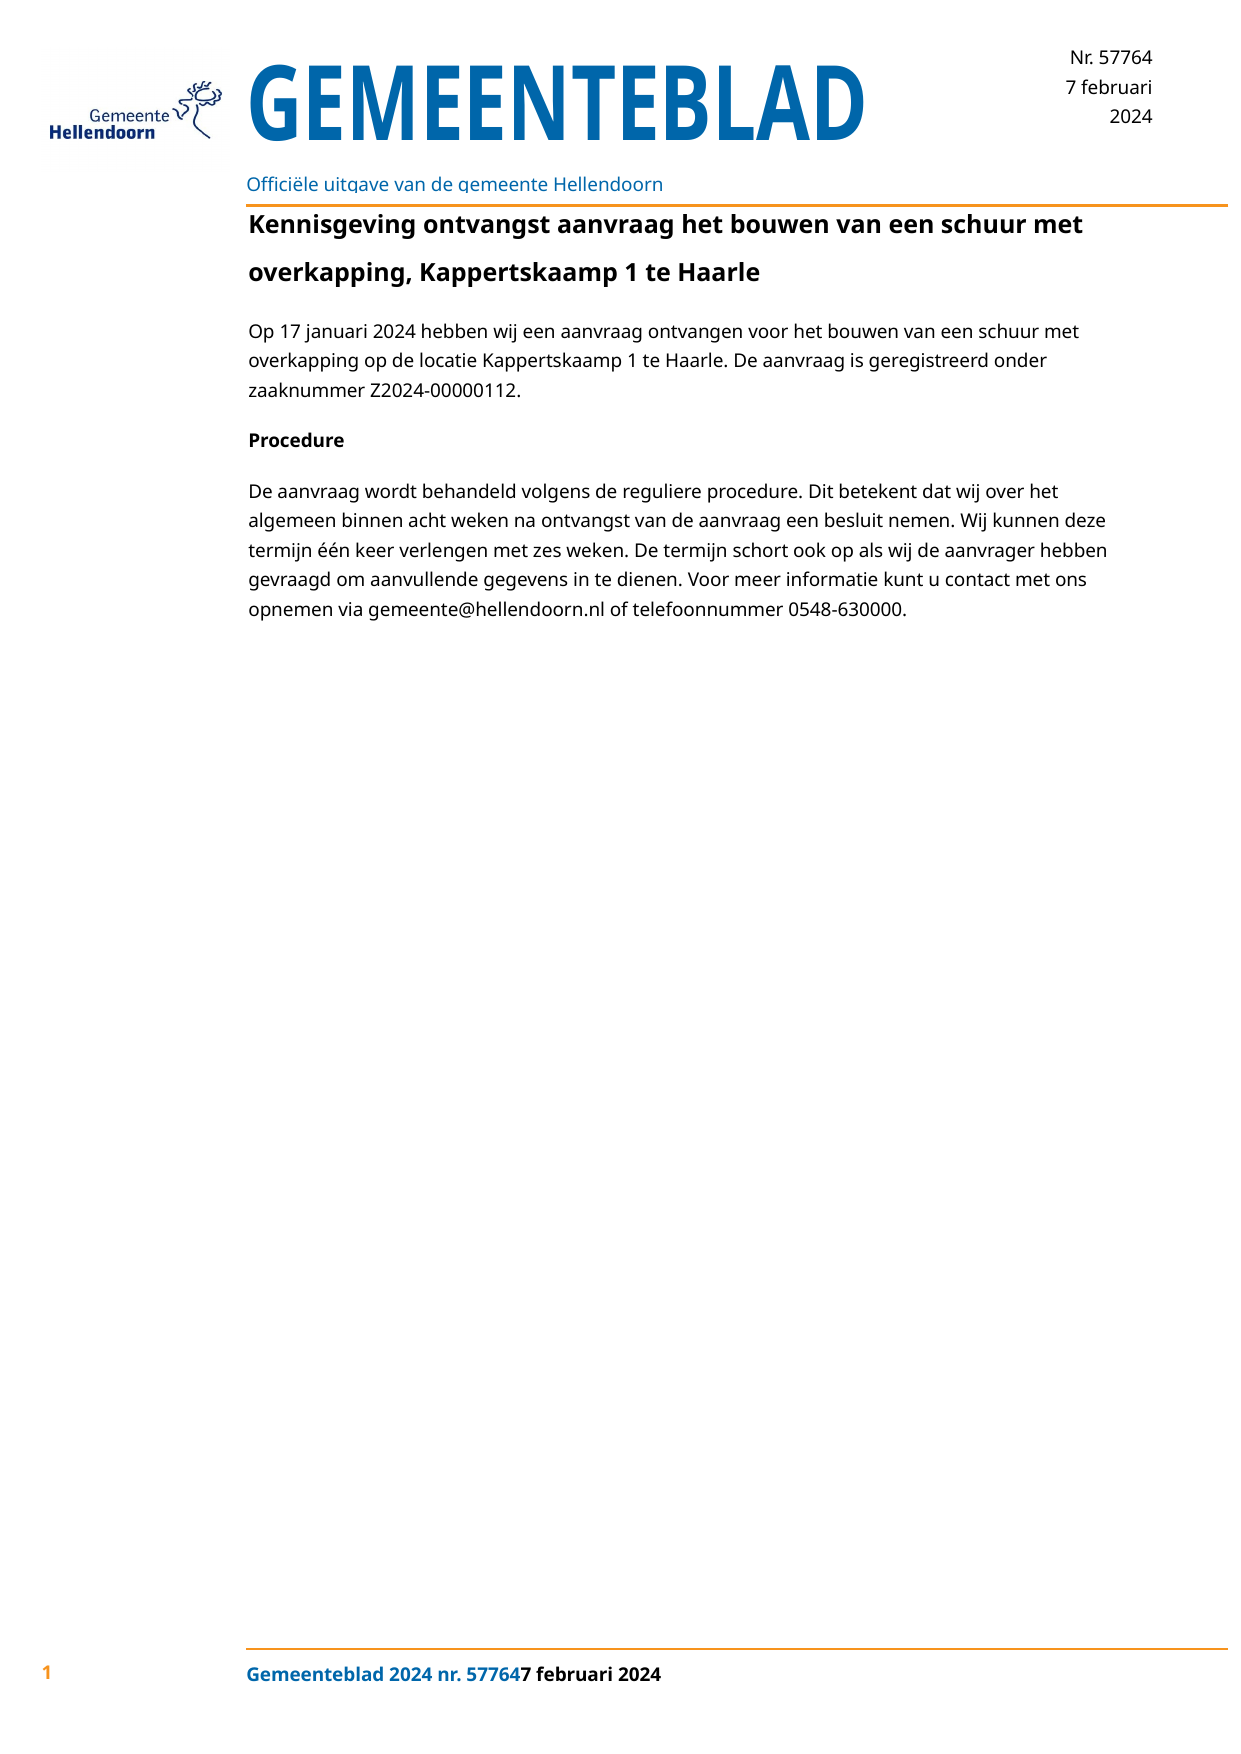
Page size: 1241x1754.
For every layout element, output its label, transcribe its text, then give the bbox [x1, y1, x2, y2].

text De aanvraag wordt behandeld volgens de reguliere procedure. Dit betekent dat wij over het algemeen binnen acht weken na ontvangst van de aanvraag een besluit nemen. Wij kunnen deze termijn één keer verlengen met zes weken. De termijn schort ook op als wij de aanvrager hebben gevraagd om aanvullende gegevens in te dienen. Voor meer informatie kunt u contact met ons opnemen via gemeente@hellendoorn.nl of telefoonnummer 0548-630000. [248, 478, 1152, 622]
text Procedure [248, 427, 1152, 453]
text Op 17 januari 2024 hebben wij een aanvraag ontvangen voor het bouwen van een schuur met overkapping op de locatie Kappertskaamp 1 te Haarle. De aanvraag is geregistreerd onder zaaknummer Z2024-00000112. [248, 318, 1152, 403]
picture [41, 47, 231, 172]
text Kennisgeving ontvangst aanvraag het bouwen van een schuur met overkapping, Kappertskaamp 1 te Haarle [248, 207, 1152, 288]
